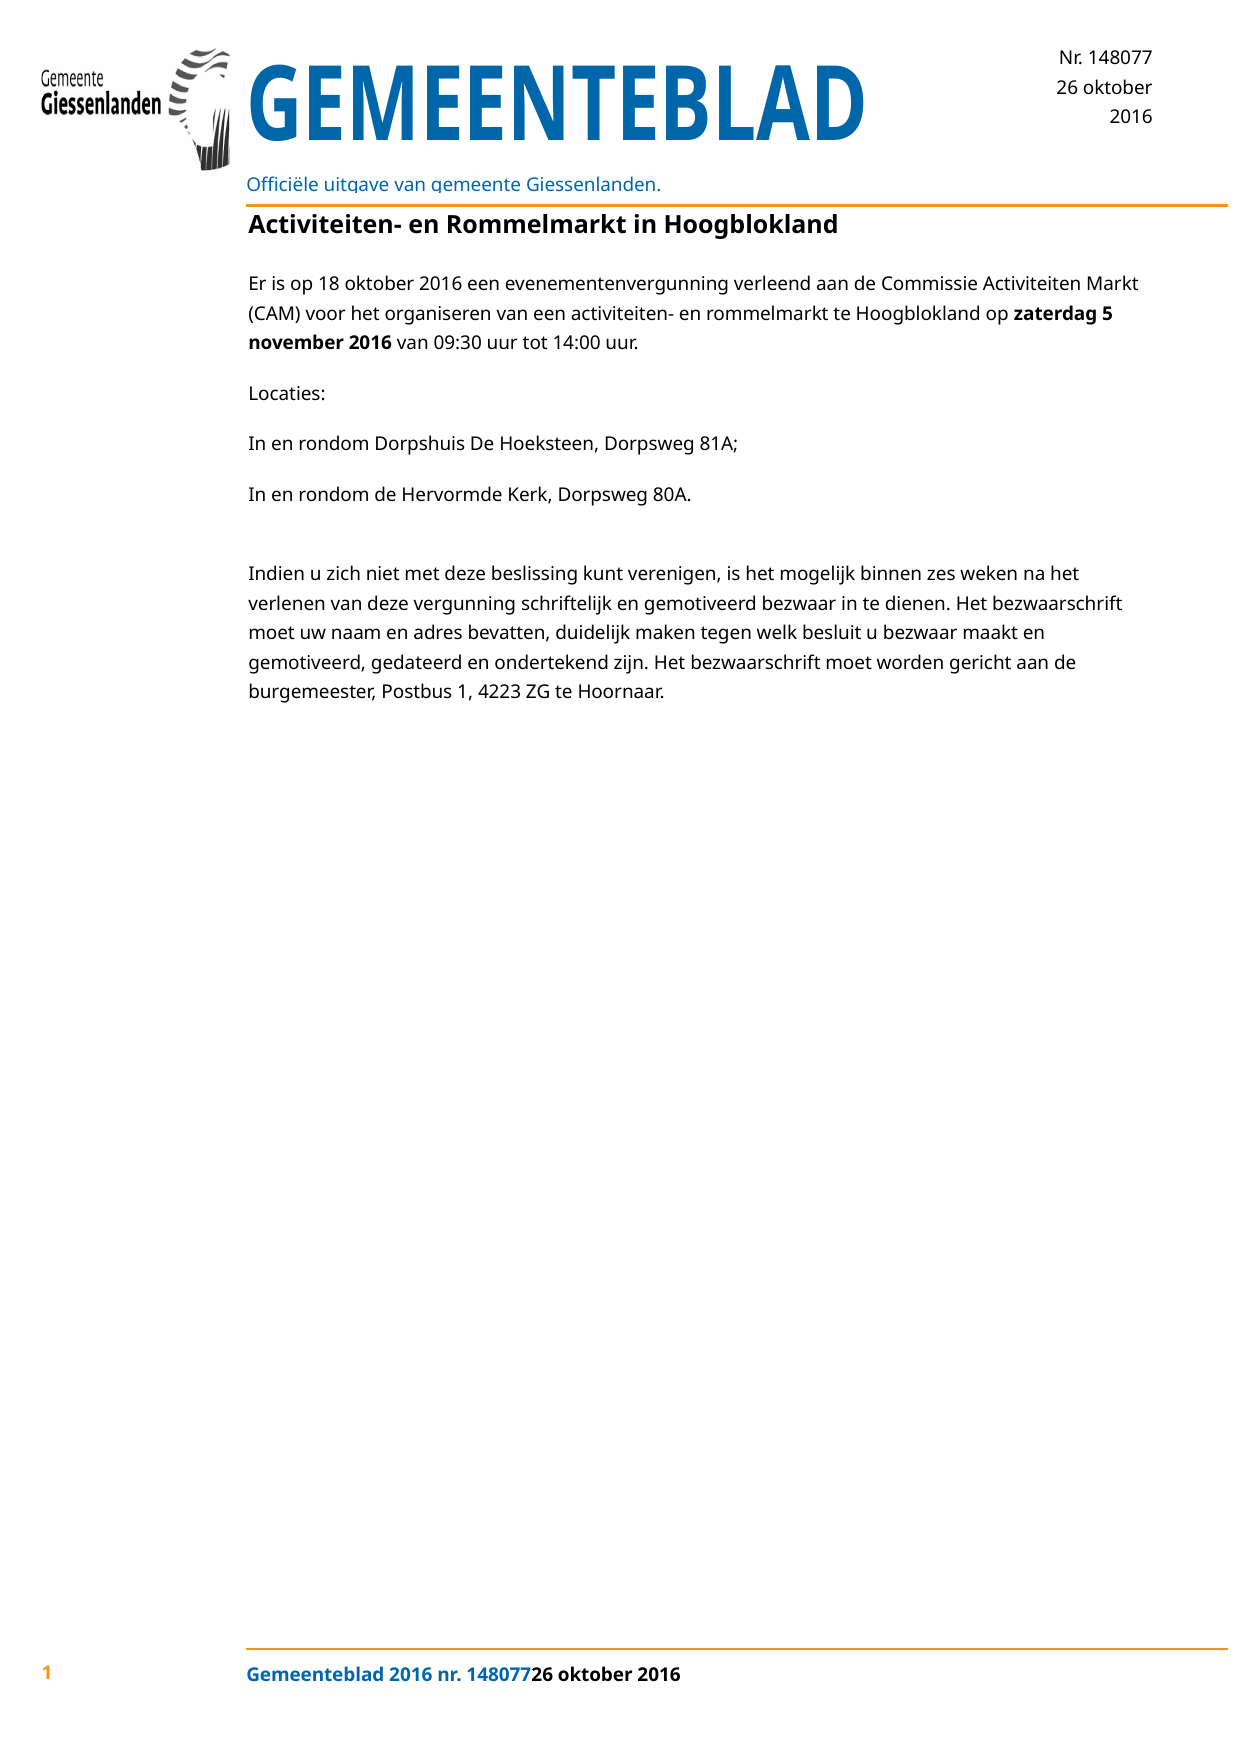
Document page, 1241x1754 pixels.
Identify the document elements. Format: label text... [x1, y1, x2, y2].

text Locaties: [248, 380, 1152, 406]
table_header [248, 531, 1152, 557]
picture [41, 47, 231, 172]
text In en rondom de Hervormde Kerk, Dorpsweg 80A. [248, 481, 1152, 506]
text Activiteiten- en Rommelmarkt in Hoogblokland [248, 207, 1152, 241]
text In en rondom Dorpshuis De Hoeksteen, Dorpsweg 81A; [248, 430, 1152, 456]
text Er is op 18 oktober 2016 een evenementenvergunning verleend aan de Commissie Activiteiten Markt (CAM) voor het organiseren van een activiteiten- en rommelmarkt te Hoogblokland op zaterdag 5 november 2016 van 09:30 uur tot 14:00 uur. [248, 270, 1152, 355]
text Indien u zich niet met deze beslissing kunt verenigen, is het mogelijk binnen zes weken na het verlenen van deze vergunning schriftelijk en gemotiveerd bezwaar in te dienen. Het bezwaarschrift moet uw naam en adres bevatten, duidelijk maken tegen welk besluit u bezwaar maakt en gemotiveerd, gedateerd en ondertekend zijn. Het bezwaarschrift moet worden gericht aan de burgemeester, Postbus 1, 4223 ZG te Hoornaar. [248, 560, 1152, 704]
